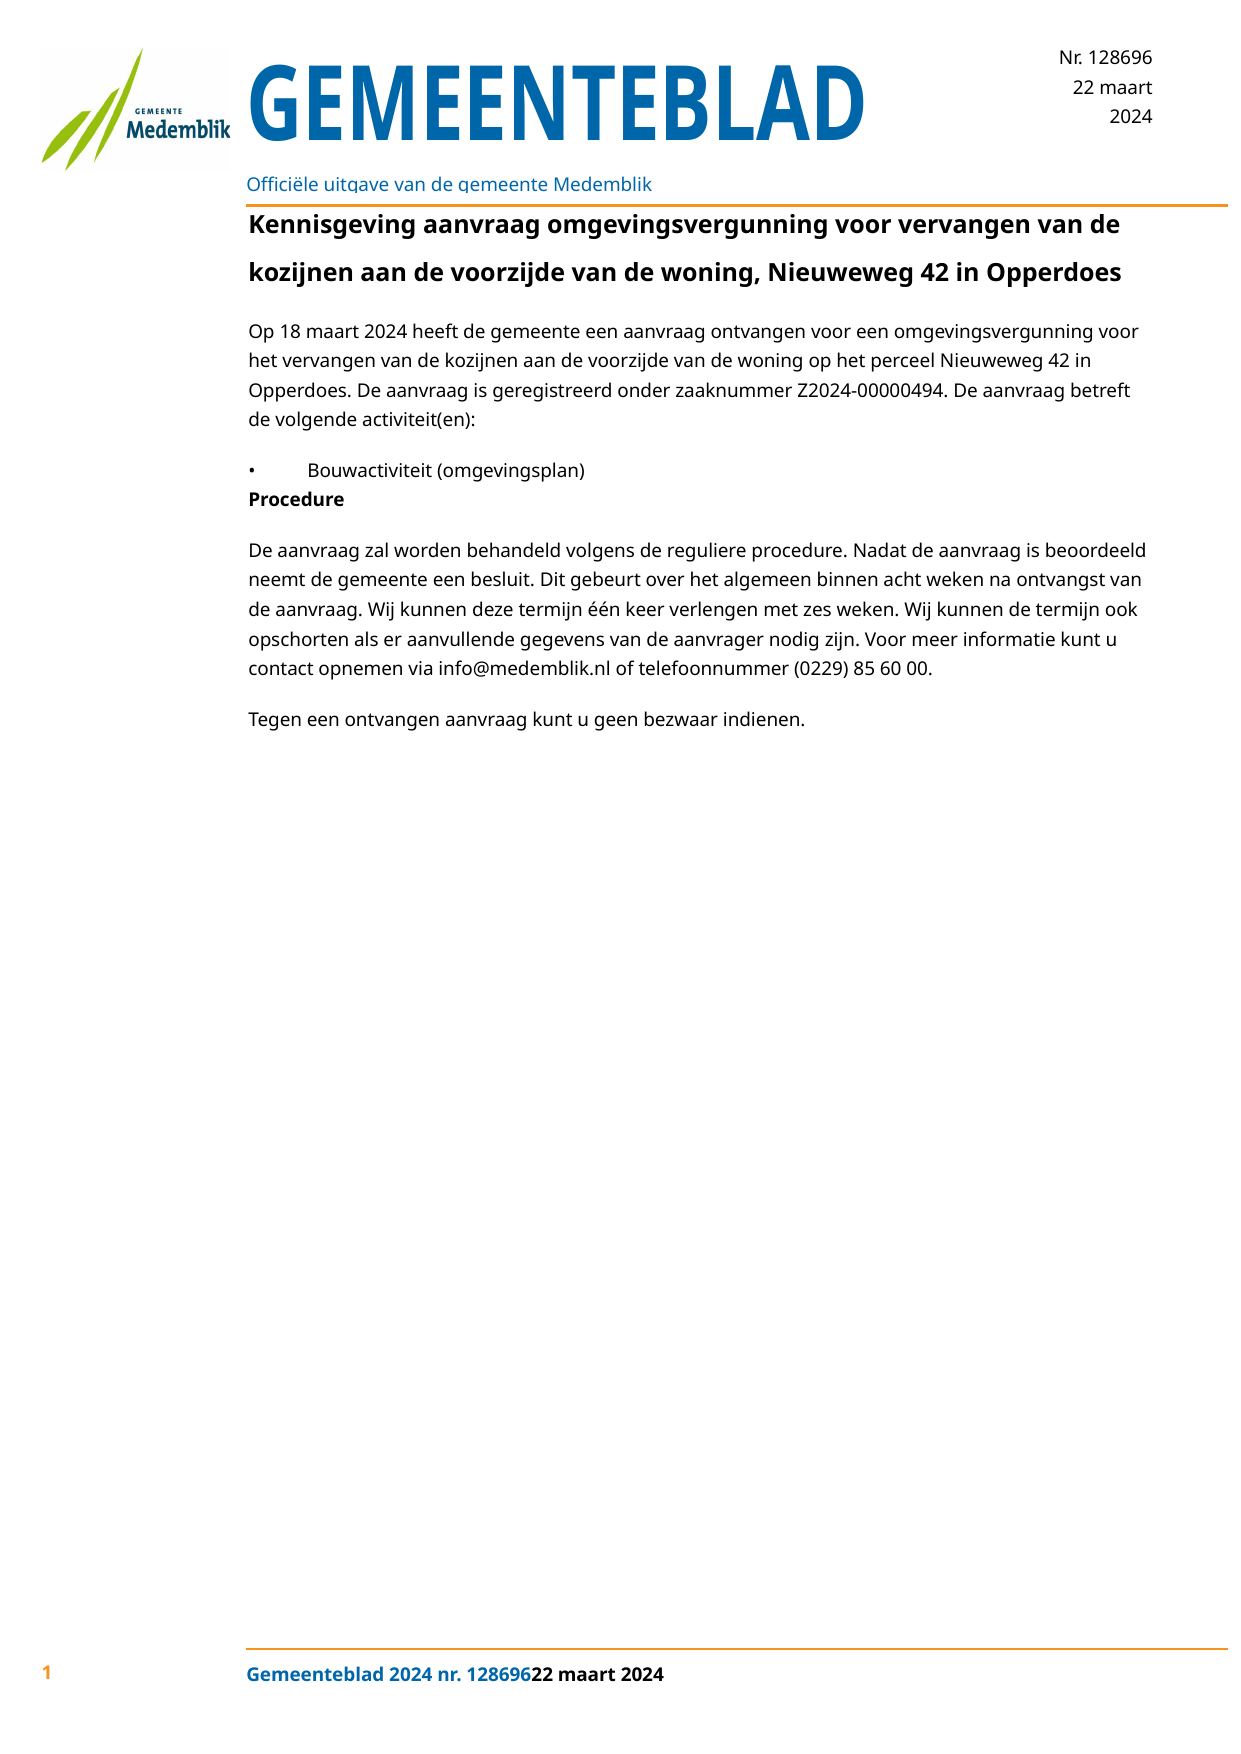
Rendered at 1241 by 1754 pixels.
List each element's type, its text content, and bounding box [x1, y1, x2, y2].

text Tegen een ontvangen aanvraag kunt u geen bezwaar indienen. [248, 706, 1152, 732]
text De aanvraag zal worden behandeld volgens de reguliere procedure. Nadat de aanvraag is beoordeeld neemt de gemeente een besluit. Dit gebeurt over het algemeen binnen acht weken na ontvangst van de aanvraag. Wij kunnen deze termijn één keer verlengen met zes weken. Wij kunnen de termijn ook opschorten als er aanvullende gegevens van de aanvrager nodig zijn. Voor meer informatie kunt u contact opnemen via info@medemblik.nl of telefoonnummer (0229) 85 60 00. [248, 537, 1152, 681]
picture [41, 47, 231, 172]
text Kennisgeving aanvraag omgevingsvergunning voor vervangen van de kozijnen aan de voorzijde van de woning, Nieuweweg 42 in Opperdoes [248, 207, 1152, 288]
list Bouwactiviteit (omgevingsplan) [248, 457, 1152, 483]
text Procedure [248, 487, 1152, 512]
text Op 18 maart 2024 heeft de gemeente een aanvraag ontvangen voor een omgevingsvergunning voor het vervangen van de kozijnen aan de voorzijde van de woning op het perceel Nieuweweg 42 in Opperdoes. De aanvraag is geregistreerd onder zaaknummer Z2024-00000494. De aanvraag betreft de volgende activiteit(en): [248, 318, 1152, 432]
